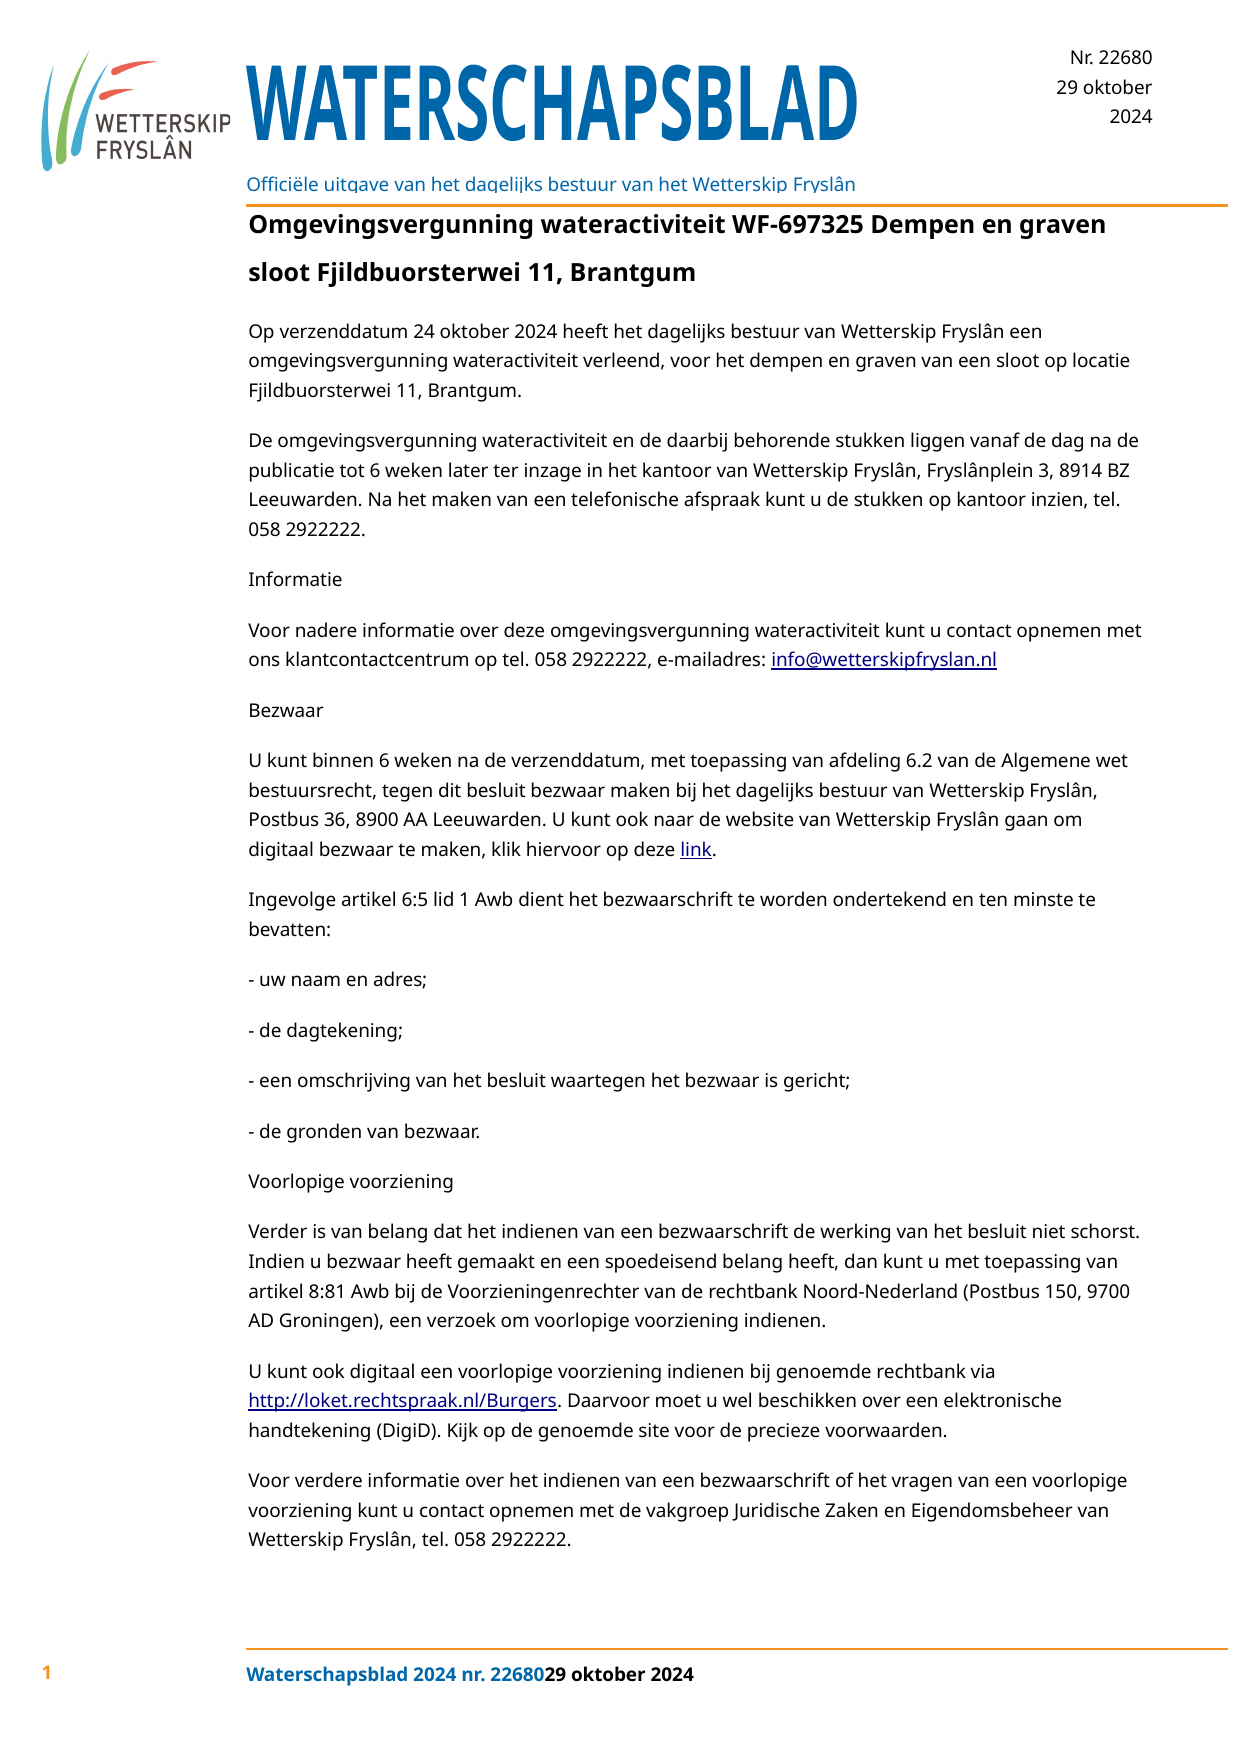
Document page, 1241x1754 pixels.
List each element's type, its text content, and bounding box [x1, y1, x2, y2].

text Verder is van belang dat het indienen van een bezwaarschrift de werking van het besluit niet schorst. Indien u bezwaar heeft gemaakt en een spoedeisend belang heeft, dan kunt u met toepassing van artikel 8:81 Awb bij de Voorzieningenrechter van de rechtbank Noord-Nederland (Postbus 150, 9700 AD Groningen), een verzoek om voorlopige voorziening indienen. [248, 1219, 1152, 1333]
text De omgevingsvergunning wateractiviteit en de daarbij behorende stukken liggen vanaf de dag na de publicatie tot 6 weken later ter inzage in het kantoor van Wetterskip Fryslân, Fryslânplein 3, 8914 BZ Leeuwarden. Na het maken van een telefonische afspraak kunt u de stukken op kantoor inzien, tel. 058 2922222. [248, 427, 1152, 542]
text Informatie [248, 567, 1152, 592]
text Voor verdere informatie over het indienen van een bezwaarschrift of het vragen van een voorlopige voorziening kunt u contact opnemen met de vakgroep Juridische Zaken en Eigendomsbeheer van Wetterskip Fryslân, tel. 058 2922222. [248, 1467, 1152, 1552]
text Ingevolge artikel 6:5 lid 1 Awb dient het bezwaarschrift te worden ondertekend en ten minste te bevatten: [248, 887, 1152, 942]
text Voorlopige voorziening [248, 1168, 1152, 1194]
text Voor nadere informatie over deze omgevingsvergunning wateractiviteit kunt u contact opnemen met ons klantcontactcentrum op tel. 058 2922222, e-mailadres: info@wetterskipfryslan.nl [248, 617, 1152, 672]
text - een omschrijving van het besluit waartegen het bezwaar is gericht; [248, 1067, 1152, 1093]
picture [41, 47, 231, 172]
text - de gronden van bezwaar. [248, 1118, 1152, 1144]
text Op verzenddatum 24 oktober 2024 heeft het dagelijks bestuur van Wetterskip Fryslân een omgevingsvergunning wateractiviteit verleend, voor het dempen en graven van een sloot op locatie Fjildbuorsterwei 11, Brantgum. [248, 318, 1152, 403]
text U kunt binnen 6 weken na de verzenddatum, met toepassing van afdeling 6.2 van de Algemene wet bestuursrecht, tegen dit besluit bezwaar maken bij het dagelijks bestuur van Wetterskip Fryslân, Postbus 36, 8900 AA Leeuwarden. U kunt ook naar de website van Wetterskip Fryslân gaan om digitaal bezwaar te maken, klik hiervoor op deze link. [248, 747, 1152, 862]
text - de dagtekening; [248, 1017, 1152, 1043]
text U kunt ook digitaal een voorlopige voorziening indienen bij genoemde rechtbank via http://loket.rechtspraak.nl/Burgers. Daarvoor moet u wel beschikken over een elektronische handtekening (DigiD). Kijk op de genoemde site voor de precieze voorwaarden. [248, 1358, 1152, 1443]
text Bezwaar [248, 697, 1152, 723]
text Omgevingsvergunning wateractiviteit WF-697325 Dempen en graven sloot Fjildbuorsterwei 11, Brantgum [248, 207, 1152, 288]
text - uw naam en adres; [248, 967, 1152, 992]
